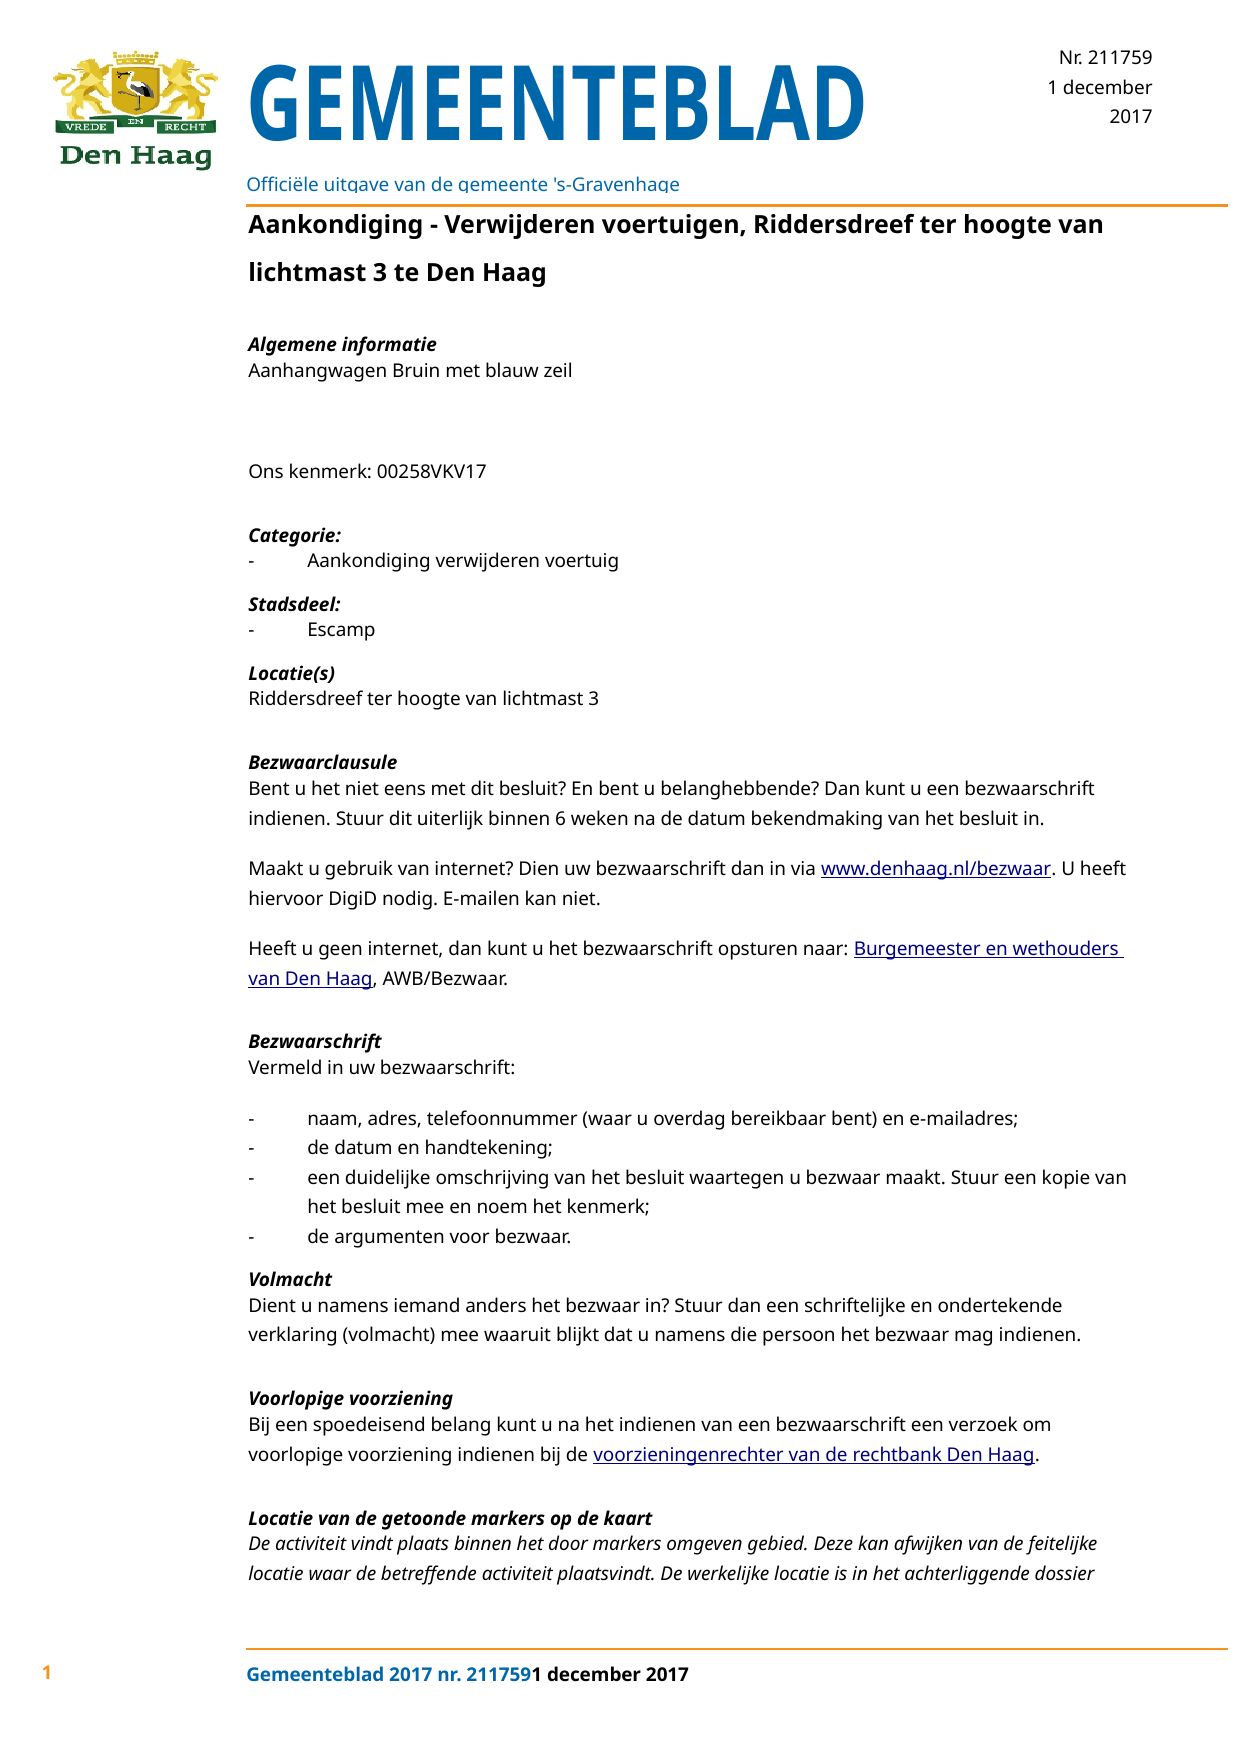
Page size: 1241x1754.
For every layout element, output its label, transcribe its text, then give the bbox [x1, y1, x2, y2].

text Bezwaarschrift [248, 1029, 1152, 1054]
text Algemene informatie [248, 331, 1152, 357]
list een duidelijke omschrijving van het besluit waartegen u bezwaar maakt. Stuur een kopie van het besluit mee en noem het kenmerk; [248, 1164, 1152, 1219]
list de argumenten voor bezwaar. [248, 1223, 1152, 1249]
text Bij een spoedeisend belang kunt u na het indienen van een bezwaarschrift een verzoek om voorlopige voorziening indienen bij de voorzieningenrechter van de rechtbank Den Haag. [248, 1411, 1152, 1467]
text Riddersdreef ter hoogte van lichtmast 3 [248, 685, 1152, 711]
text Locatie van de getoonde markers op de kaart [248, 1505, 1152, 1531]
picture [41, 47, 231, 172]
text Aankondiging - Verwijderen voertuigen, Riddersdreef ter hoogte van lichtmast 3 te Den Haag [248, 207, 1152, 288]
text Vermeld in uw bezwaarschrift: [248, 1054, 1152, 1080]
text Aanhangwagen Bruin met blauw zeil [248, 357, 1152, 383]
text Categorie: [248, 522, 1152, 548]
list Aankondiging verwijderen voertuig [248, 548, 1152, 573]
text Voorlopige voorziening [248, 1386, 1152, 1411]
text Bent u het niet eens met dit besluit? En bent u belanghebbende? Dan kunt u een bezwaarschrift indienen. Stuur dit uiterlijk binnen 6 weken na de datum bekendmaking van het besluit in. [248, 775, 1152, 830]
list naam, adres, telefoonnummer (waar u overdag bereikbaar bent) en e-mailadres; [248, 1105, 1152, 1131]
text De activiteit vindt plaats binnen het door markers omgeven gebied. Deze kan afwijken van de feitelijke locatie waar de betreffende activiteit plaatsvindt. De werkelijke locatie is in het achterliggende dossier [248, 1531, 1152, 1586]
text Dient u namens iemand anders het bezwaar in? Stuur dan een schriftelijke en ondertekende verklaring (volmacht) mee waaruit blijkt dat u namens die persoon het bezwaar mag indienen. [248, 1292, 1152, 1347]
text Locatie(s) [248, 660, 1152, 685]
list Escamp [248, 617, 1152, 642]
list de datum en handtekening; [248, 1134, 1152, 1160]
text Maakt u gebruik van internet? Dien uw bezwaarschrift dan in via www.denhaag.nl/bezwaar. U heeft hiervoor DigiD nodig. E-mailen kan niet. [248, 855, 1152, 910]
text Volmacht [248, 1266, 1152, 1292]
text Heeft u geen internet, dan kunt u het bezwaarschrift opsturen naar: Burgemeester en wethouders van Den Haag, AWB/Bezwaar. [248, 935, 1152, 990]
text Ons kenmerk: 00258VKV17 [248, 458, 1152, 484]
text Bezwaarclausule [248, 749, 1152, 775]
text Stadsdeel: [248, 591, 1152, 617]
